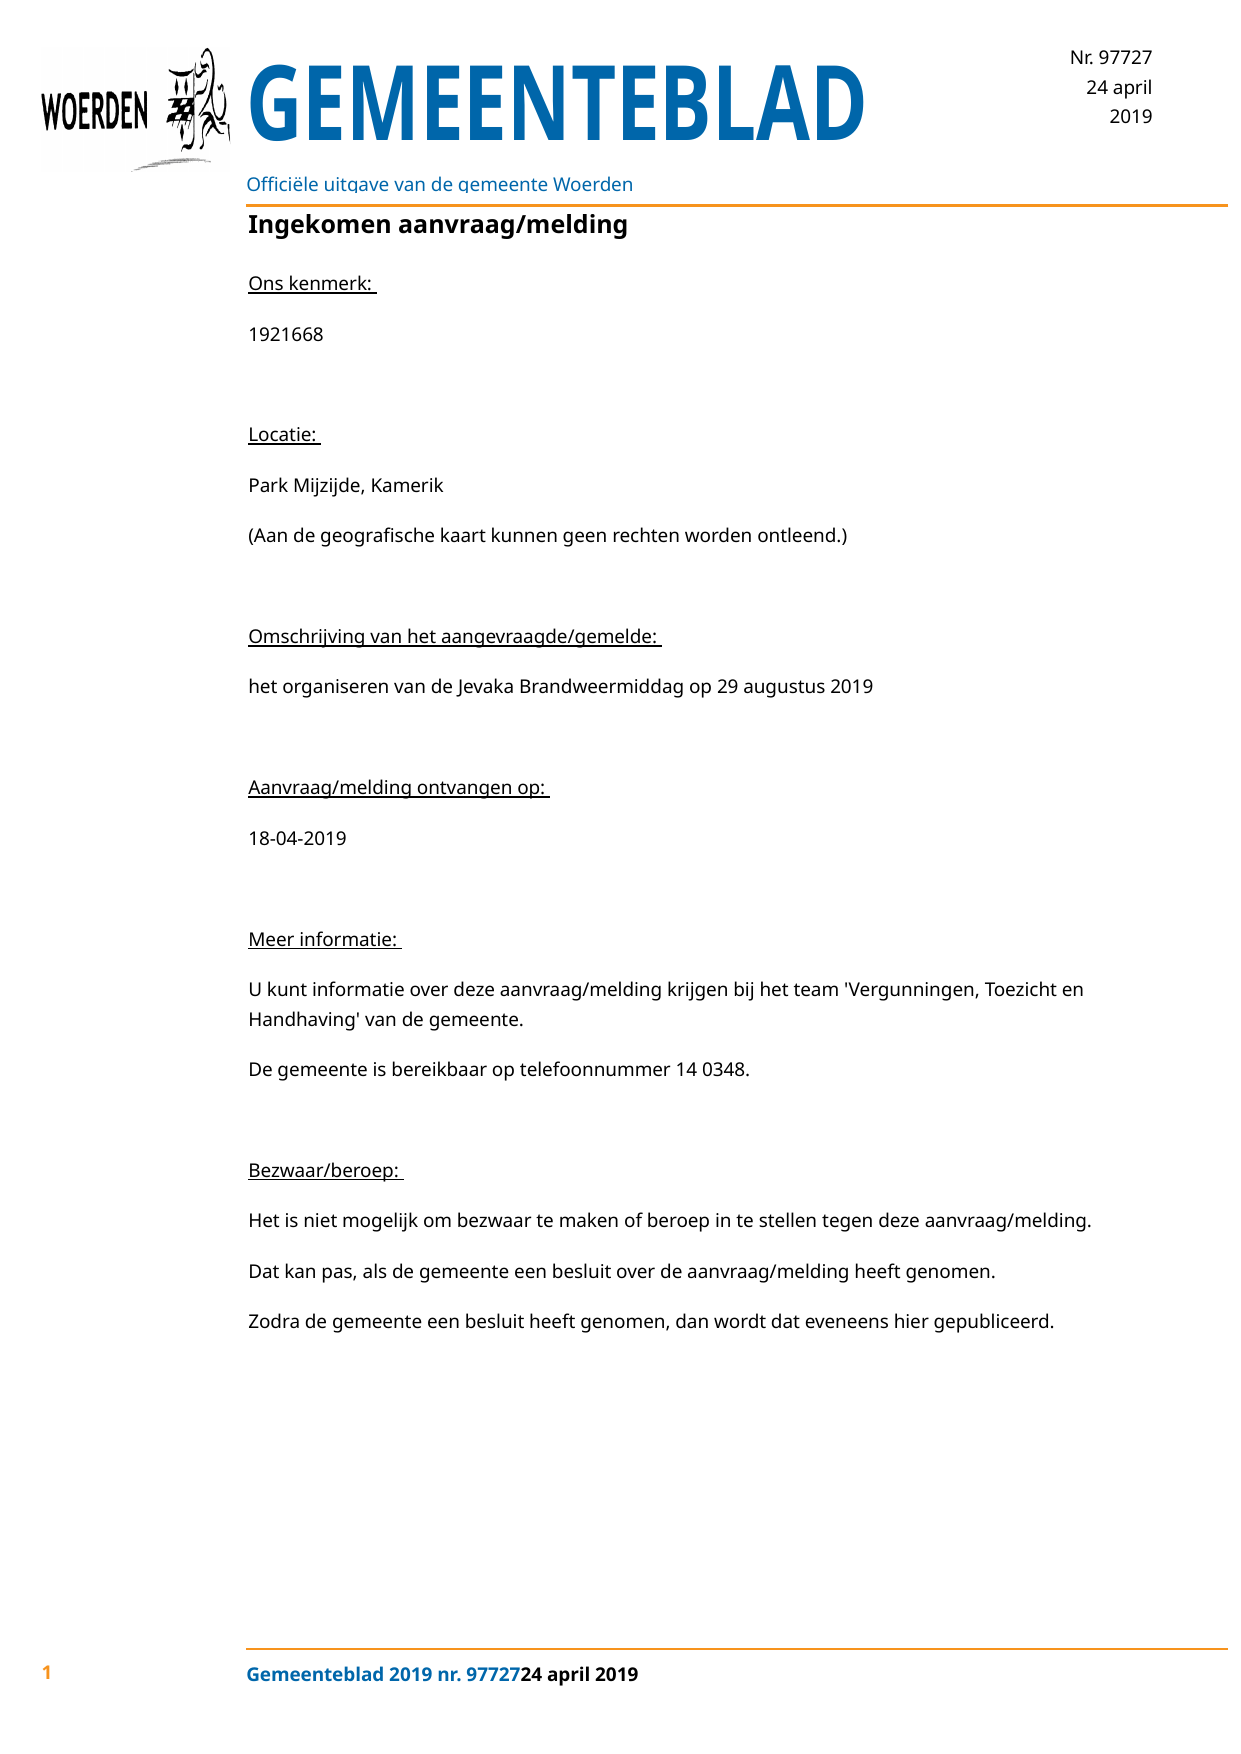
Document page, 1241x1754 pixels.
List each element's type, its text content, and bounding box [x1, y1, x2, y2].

text Dat kan pas, als de gemeente een besluit over de aanvraag/melding heeft genomen. [248, 1258, 1152, 1283]
text Omschrijving van het aangevraagde/gemelde: [248, 623, 1152, 649]
text Het is niet mogelijk om bezwaar te maken of beroep in te stellen tegen deze aanvraag/melding. [248, 1207, 1152, 1233]
text Aanvraag/melding ontvangen op: [248, 774, 1152, 800]
text Ingekomen aanvraag/melding [248, 207, 1152, 241]
text U kunt informatie over deze aanvraag/melding krijgen bij het team 'Vergunningen, Toezicht en Handhaving' van de gemeente. [248, 976, 1152, 1031]
text Bezwaar/beroep: [248, 1157, 1152, 1183]
text het organiseren van de Jevaka Brandweermiddag op 29 augustus 2019 [248, 674, 1152, 699]
picture [41, 47, 231, 172]
text Zodra de gemeente een besluit heeft genomen, dan wordt dat eveneens hier gepubliceerd. [248, 1308, 1152, 1334]
text Ons kenmerk: [248, 270, 1152, 296]
text (Aan de geografische kaart kunnen geen rechten worden ontleend.) [248, 522, 1152, 548]
text Locatie: [248, 422, 1152, 447]
text 18-04-2019 [248, 825, 1152, 851]
text De gemeente is bereikbaar op telefoonnummer 14 0348. [248, 1056, 1152, 1082]
text Park Mijzijde, Kamerik [248, 472, 1152, 498]
text Meer informatie: [248, 926, 1152, 951]
text 1921668 [248, 321, 1152, 346]
